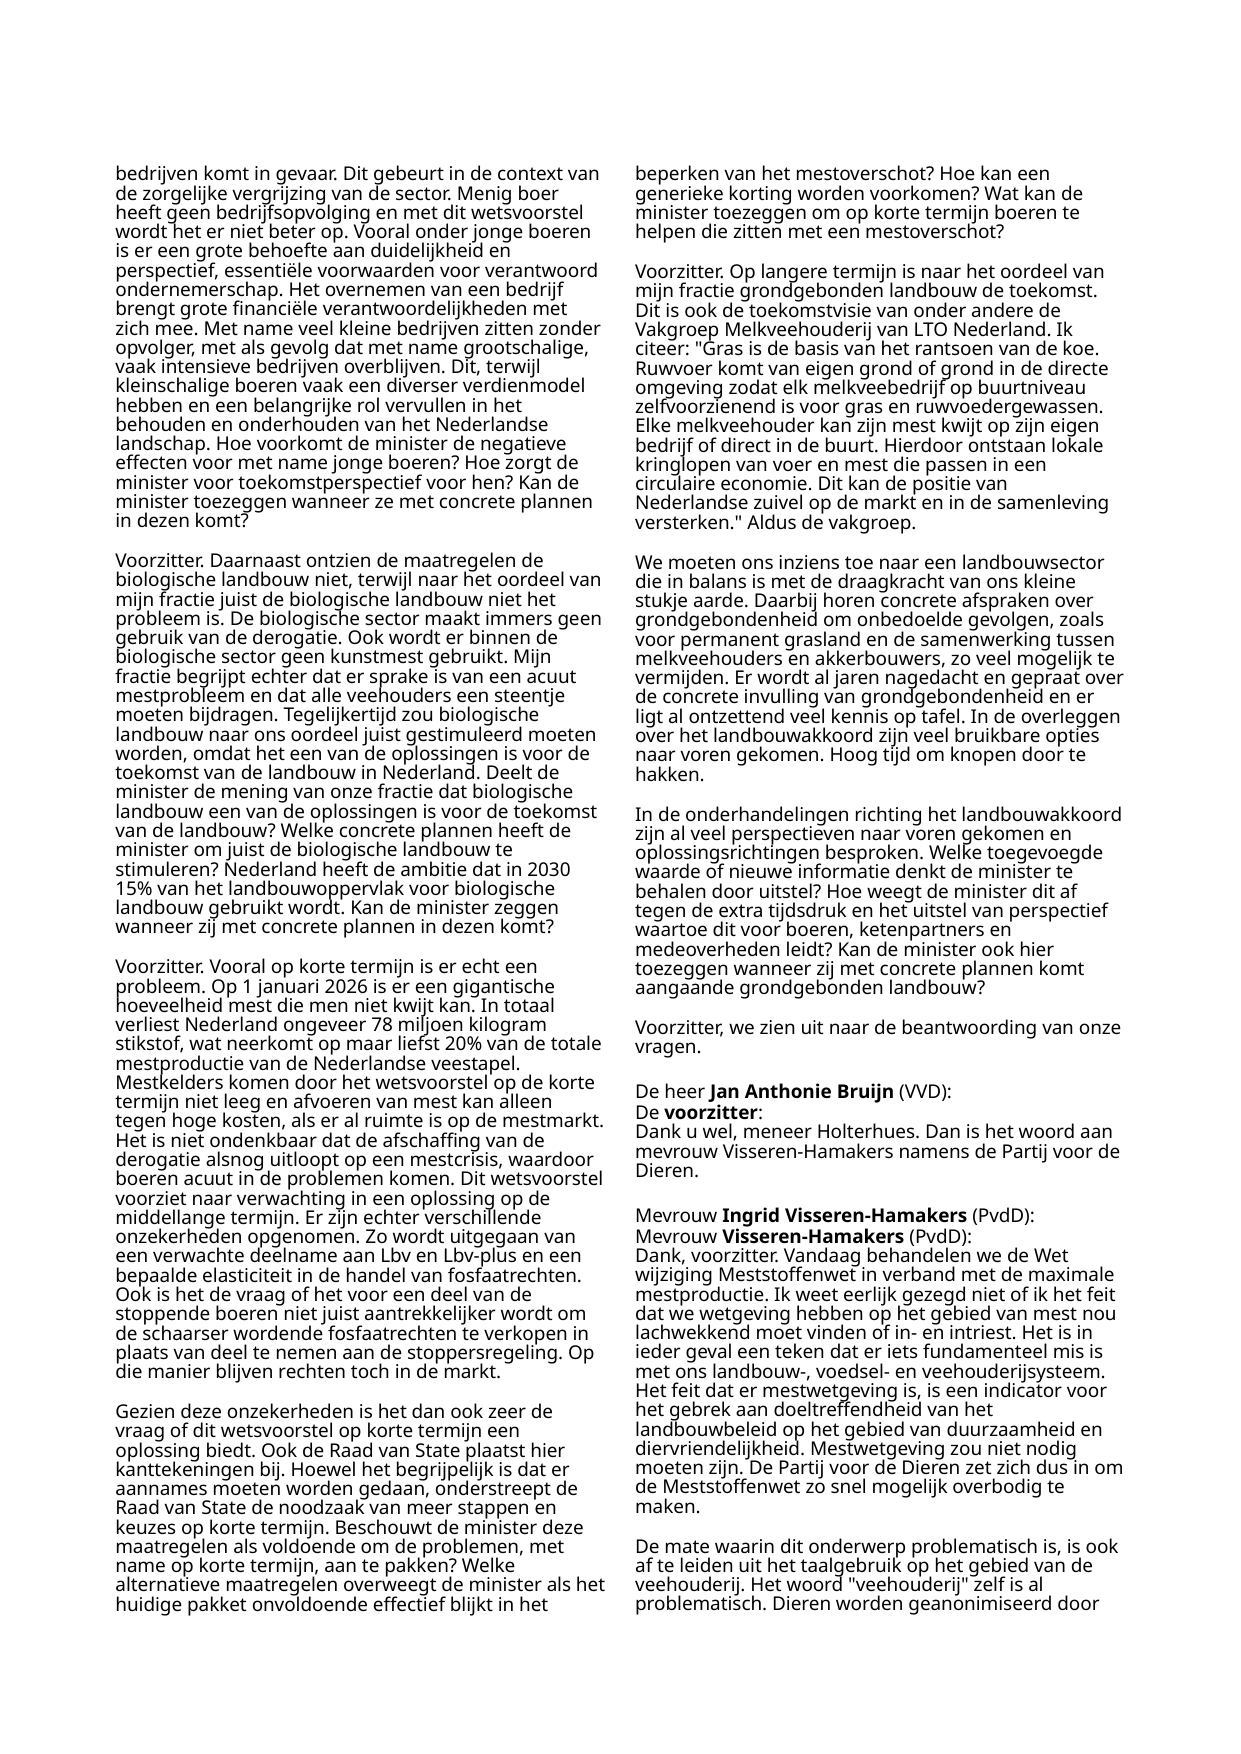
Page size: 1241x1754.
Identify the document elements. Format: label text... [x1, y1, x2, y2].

text We moeten ons inziens toe naar een landbouwsector die in balans is met de draagkracht van ons kleine stukje aarde. Daarbij horen concrete afspraken over grondgebondenheid om onbedoelde gevolgen, zoals voor permanent grasland en de samenwerking tussen melkveehouders en akkerbouwers, zo veel mogelijk te vermijden. Er wordt al jaren nagedacht en gepraat over de concrete invulling van grondgebondenheid en er ligt al ontzettend veel kennis op tafel. In de overleggen over het landbouwakkoord zijn veel bruikbare opties naar voren gekomen. Hoog tijd om knopen door te hakken. [635, 554, 1125, 785]
text beperken van het mestoverschot? Hoe kan een generieke korting worden voorkomen? Wat kan de minister toezeggen om op korte termijn boeren te helpen die zitten met een mestoverschot? [635, 165, 1125, 242]
text De voorzitter: [635, 1104, 1125, 1123]
text De mate waarin dit onderwerp problematisch is, is ook af te leiden uit het taalgebruik op het gebied van de veehouderij. Het woord "veehouderij" zelf is al problematisch. Dieren worden geanonimiseerd door [635, 1538, 1125, 1615]
text Dank u wel, meneer Holterhues. Dan is het woord aan mevrouw Visseren-Hamakers namens de Partij voor de Dieren. [635, 1123, 1125, 1181]
text Mevrouw Visseren-Hamakers (PvdD): [635, 1228, 1125, 1247]
text Dank, voorzitter. Vandaag behandelen we de Wet wijziging Meststoffenwet in verband met de maximale mestproductie. Ik weet eerlijk gezegd niet of ik het feit dat we wetgeving hebben op het gebied van mest nou lachwekkend moet vinden of in- en intriest. Het is in ieder geval een teken dat er iets fundamenteel mis is met ons landbouw-, voedsel- en veehouderijsysteem. Het feit dat er mestwetgeving is, is een indicator voor het gebrek aan doeltreffendheid van het landbouwbeleid op het gebied van duurzaamheid en diervriendelijkheid. Mestwetgeving zou niet nodig moeten zijn. De Partij voor de Dieren zet zich dus in om de Meststoffenwet zo snel mogelijk overbodig te maken. [635, 1247, 1125, 1517]
text Voorzitter, we zien uit naar de beantwoording van onze vragen. [635, 1019, 1125, 1058]
text De heer Jan Anthonie Bruijn (VVD): [635, 1078, 1125, 1104]
text In de onderhandelingen richting het landbouwakkoord zijn al veel perspectieven naar voren gekomen en oplossingsrichtingen besproken. Welke toegevoegde waarde of nieuwe informatie denkt de minister te behalen door uitstel? Hoe weegt de minister dit af tegen de extra tijdsdruk en het uitstel van perspectief waartoe dit voor boeren, ketenpartners en medeoverheden leidt? Kan de minister ook hier toezeggen wanneer zij met concrete plannen komt aangaande grondgebonden landbouw? [635, 806, 1125, 998]
text bedrijven komt in gevaar. Dit gebeurt in de context van de zorgelijke vergrijzing van de sector. Menig boer heeft geen bedrijfsopvolging en met dit wetsvoorstel wordt het er niet beter op. Vooral onder jonge boeren is er een grote behoefte aan duidelijkheid en perspectief, essentiële voorwaarden voor verantwoord ondernemerschap. Het overnemen van een bedrijf brengt grote financiële verantwoordelijkheden met zich mee. Met name veel kleine bedrijven zitten zonder opvolger, met als gevolg dat met name grootschalige, vaak intensieve bedrijven overblijven. Dit, terwijl kleinschalige boeren vaak een diverser verdienmodel hebben en een belangrijke rol vervullen in het behouden en onderhouden van het Nederlandse landschap. Hoe voorkomt de minister de negatieve effecten voor met name jonge boeren? Hoe zorgt de minister voor toekomstperspectief voor hen? Kan de minister toezeggen wanneer ze met concrete plannen in dezen komt? [115, 165, 605, 531]
text Voorzitter. Vooral op korte termijn is er echt een probleem. Op 1 januari 2026 is er een gigantische hoeveelheid mest die men niet kwijt kan. In totaal verliest Nederland ongeveer 78 miljoen kilogram stikstof, wat neerkomt op maar liefst 20% van de totale mestproductie van de Nederlandse veestapel. Mestkelders komen door het wetsvoorstel op de korte termijn niet leeg en afvoeren van mest kan alleen tegen hoge kosten, als er al ruimte is op de mestmarkt. Het is niet ondenkbaar dat de afschaffing van de derogatie alsnog uitloopt op een mestcrisis, waardoor boeren acuut in de problemen komen. Dit wetsvoorstel voorziet naar verwachting in een oplossing op de middellange termijn. Er zijn echter verschillende onzekerheden opgenomen. Zo wordt uitgegaan van een verwachte deelname aan Lbv en Lbv-plus en een bepaalde elasticiteit in de handel van fosfaatrechten. Ook is het de vraag of het voor een deel van de stoppende boeren niet juist aantrekkelijker wordt om de schaarser wordende fosfaatrechten te verkopen in plaats van deel te nemen aan de stoppersregeling. Op die manier blijven rechten toch in de markt. [115, 958, 605, 1382]
text Mevrouw Ingrid Visseren-Hamakers (PvdD): [635, 1202, 1125, 1228]
text Voorzitter. Op langere termijn is naar het oordeel van mijn fractie grondgebonden landbouw de toekomst. Dit is ook de toekomstvisie van onder andere de Vakgroep Melkveehouderij van LTO Nederland. Ik citeer: "Gras is de basis van het rantsoen van de koe. Ruwvoer komt van eigen grond of grond in de directe omgeving zodat elk melkveebedrijf op buurtniveau zelfvoorzienend is voor gras en ruwvoedergewassen. Elke melkveehouder kan zijn mest kwijt op zijn eigen bedrijf of direct in de buurt. Hierdoor ontstaan lokale kringlopen van voer en mest die passen in een circulaire economie. Dit kan de positie van Nederlandse zuivel op de markt en in de samenleving versterken." Aldus de vakgroep. [635, 263, 1125, 533]
text Voorzitter. Daarnaast ontzien de maatregelen de biologische landbouw niet, terwijl naar het oordeel van mijn fractie juist de biologische landbouw niet het probleem is. De biologische sector maakt immers geen gebruik van de derogatie. Ook wordt er binnen de biologische sector geen kunstmest gebruikt. Mijn fractie begrijpt echter dat er sprake is van een acuut mestprobleem en dat alle veehouders een steentje moeten bijdragen. Tegelijkertijd zou biologische landbouw naar ons oordeel juist gestimuleerd moeten worden, omdat het een van de oplossingen is voor de toekomst van de landbouw in Nederland. Deelt de minister de mening van onze fractie dat biologische landbouw een van de oplossingen is voor de toekomst van de landbouw? Welke concrete plannen heeft de minister om juist de biologische landbouw te stimuleren? Nederland heeft de ambitie dat in 2030 15% van het landbouwoppervlak voor biologische landbouw gebruikt wordt. Kan de minister zeggen wanneer zij met concrete plannen in dezen komt? [115, 552, 605, 938]
text Gezien deze onzekerheden is het dan ook zeer de vraag of dit wetsvoorstel op korte termijn een oplossing biedt. Ook de Raad van State plaatst hier kanttekeningen bij. Hoewel het begrijpelijk is dat er aannames moeten worden gedaan, onderstreept de Raad van State de noodzaak van meer stappen en keuzes op korte termijn. Beschouwt de minister deze maatregelen als voldoende om de problemen, met name op korte termijn, aan te pakken? Welke alternatieve maatregelen overweegt de minister als het huidige pakket onvoldoende effectief blijkt in het [115, 1403, 605, 1615]
